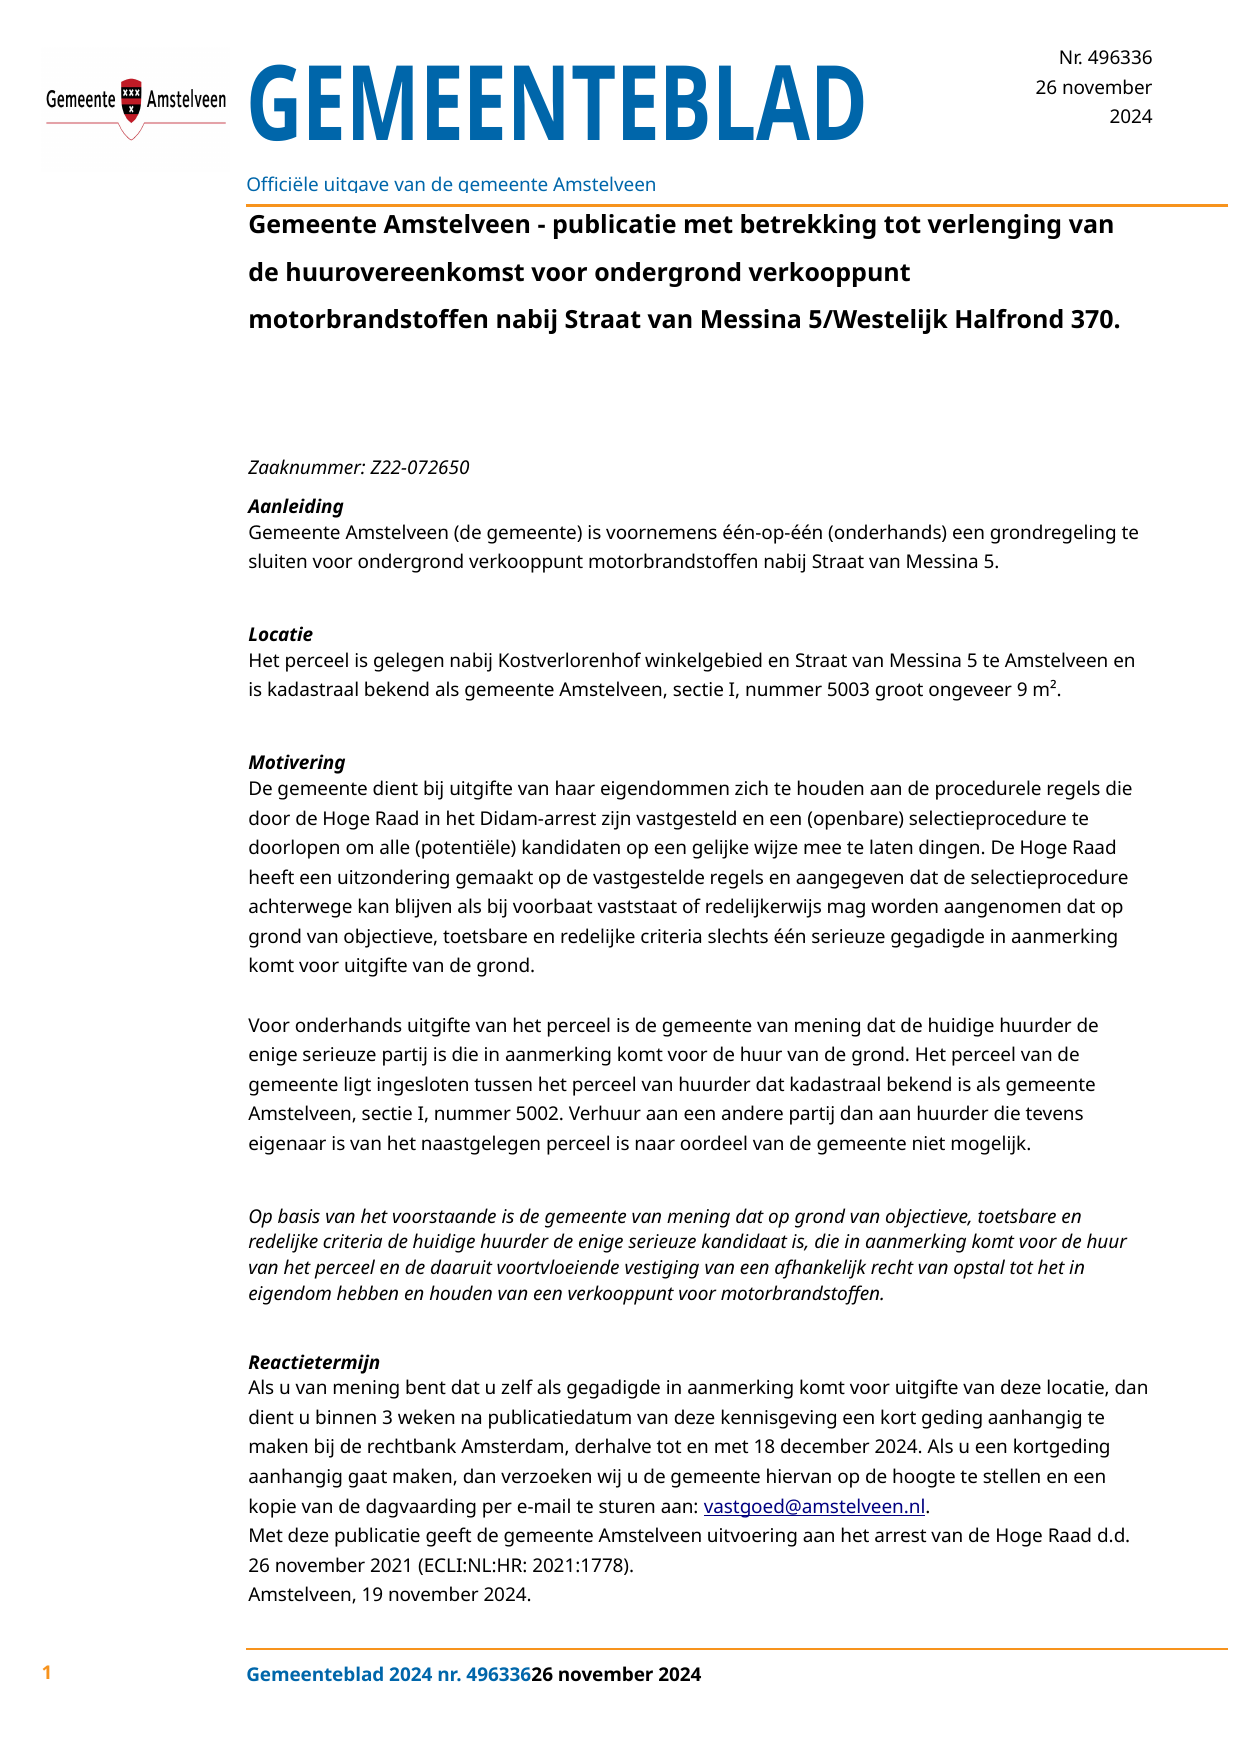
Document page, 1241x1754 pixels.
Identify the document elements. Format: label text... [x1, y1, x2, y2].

text Het perceel is gelegen nabij Kostverlorenhof winkelgebied en Straat van Messina 5 te Amstelveen en is kadastraal bekend als gemeente Amstelveen, sectie I, nummer 5003 groot ongeveer 9 m². [248, 647, 1152, 702]
text Motivering [248, 749, 1152, 775]
picture [41, 47, 231, 172]
text Met deze publicatie geeft de gemeente Amstelveen uitvoering aan het arrest van de Hoge Raad d.d. 26 november 2021 (ECLI:NL:HR: 2021:1778). [248, 1522, 1152, 1578]
text Gemeente Amstelveen - publicatie met betrekking tot verlenging van de huurovereenkomst voor ondergrond verkooppunt motorbrandstoffen nabij Straat van Messina 5/Westelijk Halfrond 370. [248, 207, 1152, 336]
text Als u van mening bent dat u zelf als gegadigde in aanmerking komt voor uitgifte van deze locatie, dan dient u binnen 3 weken na publicatiedatum van deze kennisgeving een kort geding aanhangig te maken bij de rechtbank Amsterdam, derhalve tot en met 18 december 2024. Als u een kortgeding aanhangig gaat maken, dan verzoeken wij u de gemeente hiervan op de hoogte te stellen en een kopie van de dagvaarding per e-mail te sturen aan: vastgoed@amstelveen.nl. [248, 1374, 1152, 1519]
text Op basis van het voorstaande is de gemeente van mening dat op grond van objectieve, toetsbare en redelijke criteria de huidige huurder de enige serieuze kandidaat is, die in aanmerking komt voor de huur van het perceel en de daaruit voortvloeiende vestiging van een afhankelijk recht van opstal tot het in eigendom hebben en houden van een verkooppunt voor motorbrandstoffen. [248, 1203, 1152, 1306]
text Aanleiding [248, 493, 1152, 519]
text Reactietermijn [248, 1349, 1152, 1374]
text Voor onderhands uitgifte van het perceel is de gemeente van mening dat de huidige huurder de enige serieuze partij is die in aanmerking komt voor de huur van de grond. Het perceel van de gemeente ligt ingesloten tussen het perceel van huurder dat kadastraal bekend is als gemeente Amstelveen, sectie I, nummer 5002. Verhuur aan een andere partij dan aan huurder die tevens eigenaar is van het naastgelegen perceel is naar oordeel van de gemeente niet mogelijk. [248, 1012, 1152, 1156]
text Amstelveen, 19 november 2024. [248, 1582, 1152, 1607]
text Locatie [248, 621, 1152, 647]
text Gemeente Amstelveen (de gemeente) is voornemens één-op-één (onderhands) een grondregeling te sluiten voor ondergrond verkooppunt motorbrandstoffen nabij Straat van Messina 5. [248, 519, 1152, 574]
text De gemeente dient bij uitgifte van haar eigendommen zich te houden aan de procedurele regels die door de Hoge Raad in het Didam-arrest zijn vastgesteld en een (openbare) selectieprocedure te doorlopen om alle (potentiële) kandidaten op een gelijke wijze mee te laten dingen. De Hoge Raad heeft een uitzondering gemaakt op de vastgestelde regels en aangegeven dat de selectieprocedure achterwege kan blijven als bij voorbaat vaststaat of redelijkerwijs mag worden aangenomen dat op grond van objectieve, toetsbare en redelijke criteria slechts één serieuze gegadigde in aanmerking komt voor uitgifte van de grond. [248, 775, 1152, 978]
text Zaaknummer: Z22-072650 [248, 454, 1152, 480]
